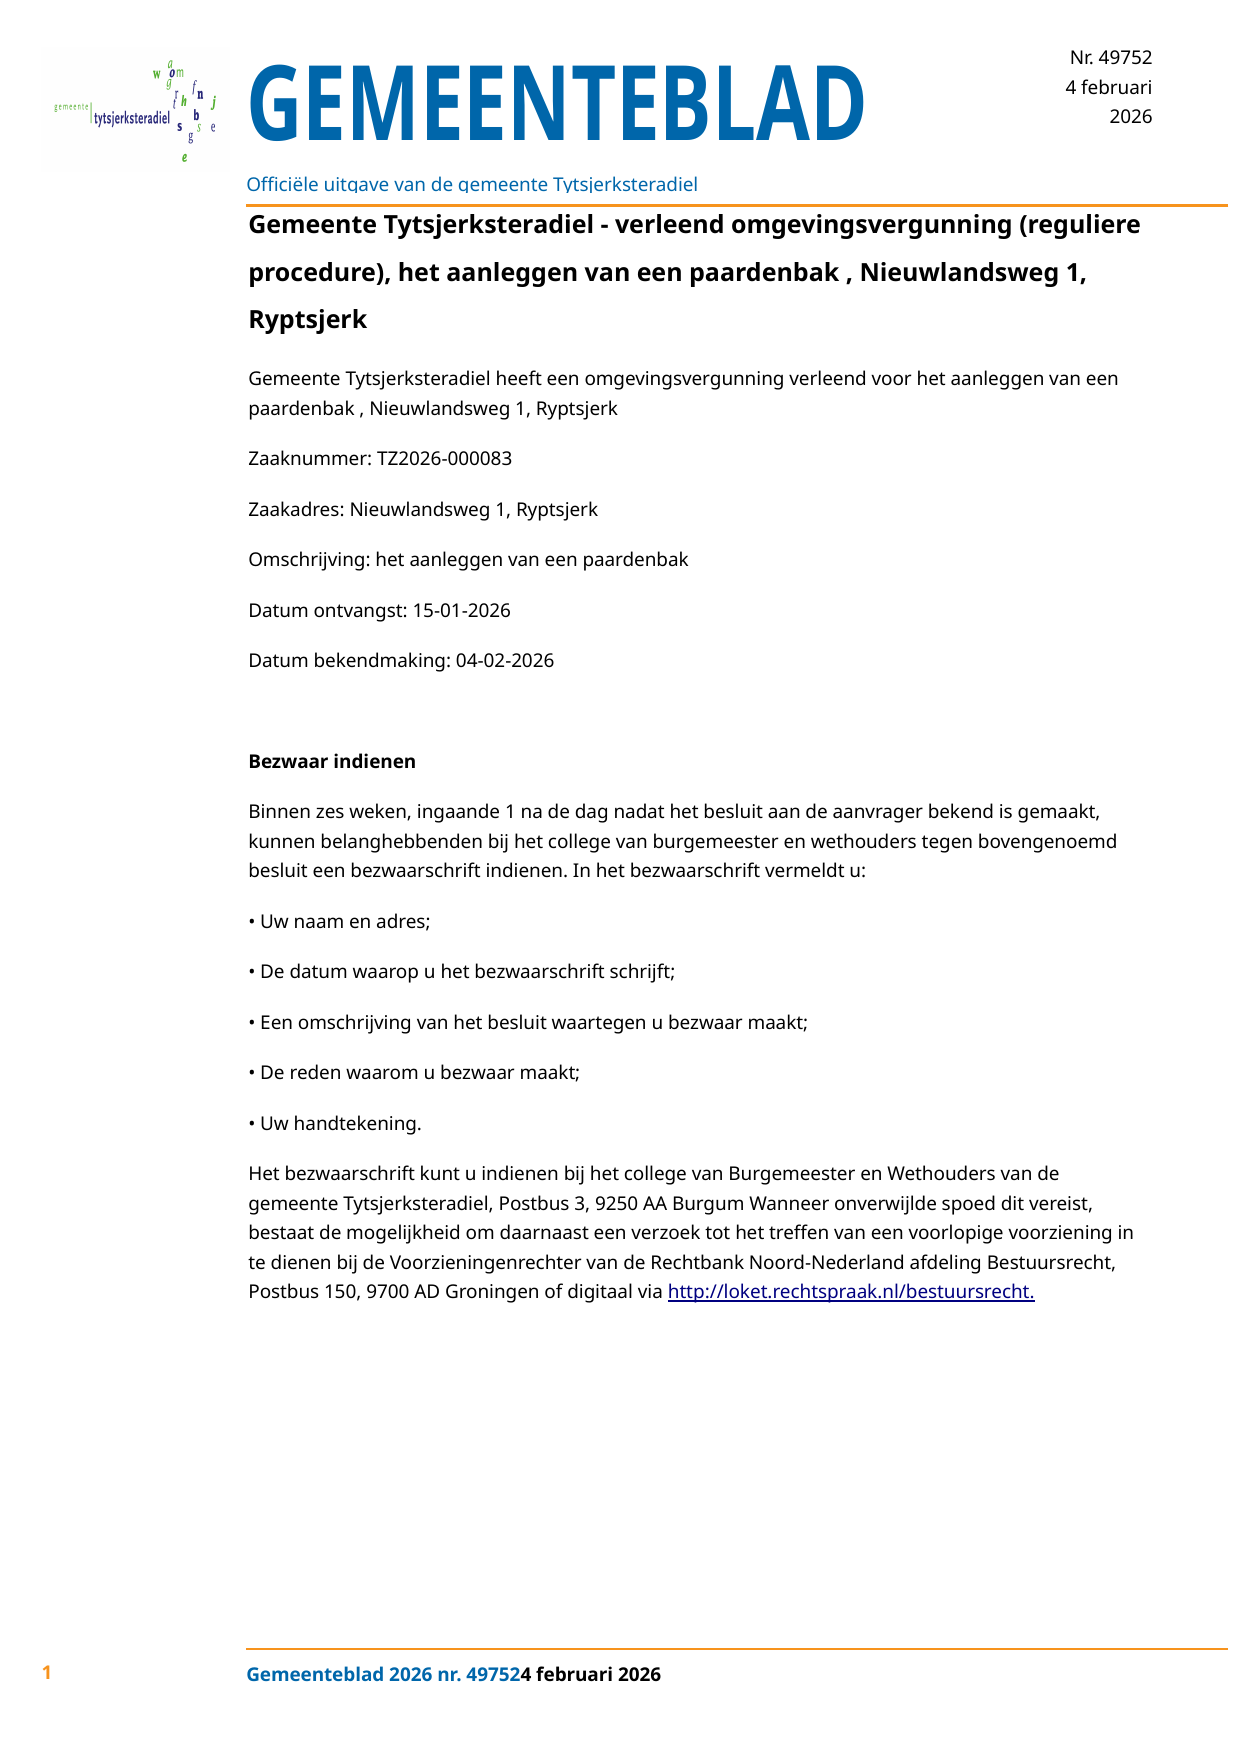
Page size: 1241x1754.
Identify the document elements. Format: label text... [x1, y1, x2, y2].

text Datum bekendmaking: 04-02-2026 [248, 647, 1152, 673]
text • Een omschrijving van het besluit waartegen u bezwaar maakt; [248, 1009, 1152, 1034]
text Zaakadres: Nieuwlandsweg 1, Ryptsjerk [248, 496, 1152, 522]
text Omschrijving: het aanleggen van een paardenbak [248, 546, 1152, 572]
text • De reden waarom u bezwaar maakt; [248, 1059, 1152, 1085]
text Bezwaar indienen [248, 748, 1152, 774]
text Gemeente Tytsjerksteradiel - verleend omgevingsvergunning (reguliere procedure), het aanleggen van een paardenbak , Nieuwlandsweg 1, Ryptsjerk [248, 207, 1152, 336]
text • De datum waarop u het bezwaarschrift schrijft; [248, 958, 1152, 984]
text Het bezwaarschrift kunt u indienen bij het college van Burgemeester en Wethouders van de gemeente Tytsjerksteradiel, Postbus 3, 9250 AA Burgum Wanneer onverwijlde spoed dit vereist, bestaat de mogelijkheid om daarnaast een verzoek tot het treffen van een voorlopige voorziening in te dienen bij de Voorzieningenrechter van de Rechtbank Noord-Nederland afdeling Bestuursrecht, Postbus 150, 9700 AD Groningen of digitaal via http://loket.rechtspraak.nl/bestuursrecht. [248, 1160, 1152, 1304]
text • Uw naam en adres; [248, 908, 1152, 934]
text Zaaknummer: TZ2026-000083 [248, 446, 1152, 471]
text • Uw handtekening. [248, 1110, 1152, 1135]
text Datum ontvangst: 15-01-2026 [248, 597, 1152, 622]
text Binnen zes weken, ingaande 1 na de dag nadat het besluit aan de aanvrager bekend is gemaakt, kunnen belanghebbenden bij het college van burgemeester en wethouders tegen bovengenoemd besluit een bezwaarschrift indienen. In het bezwaarschrift vermeldt u: [248, 798, 1152, 883]
picture [41, 47, 231, 172]
text Gemeente Tytsjerksteradiel heeft een omgevingsvergunning verleend voor het aanleggen van een paardenbak , Nieuwlandsweg 1, Ryptsjerk [248, 366, 1152, 421]
